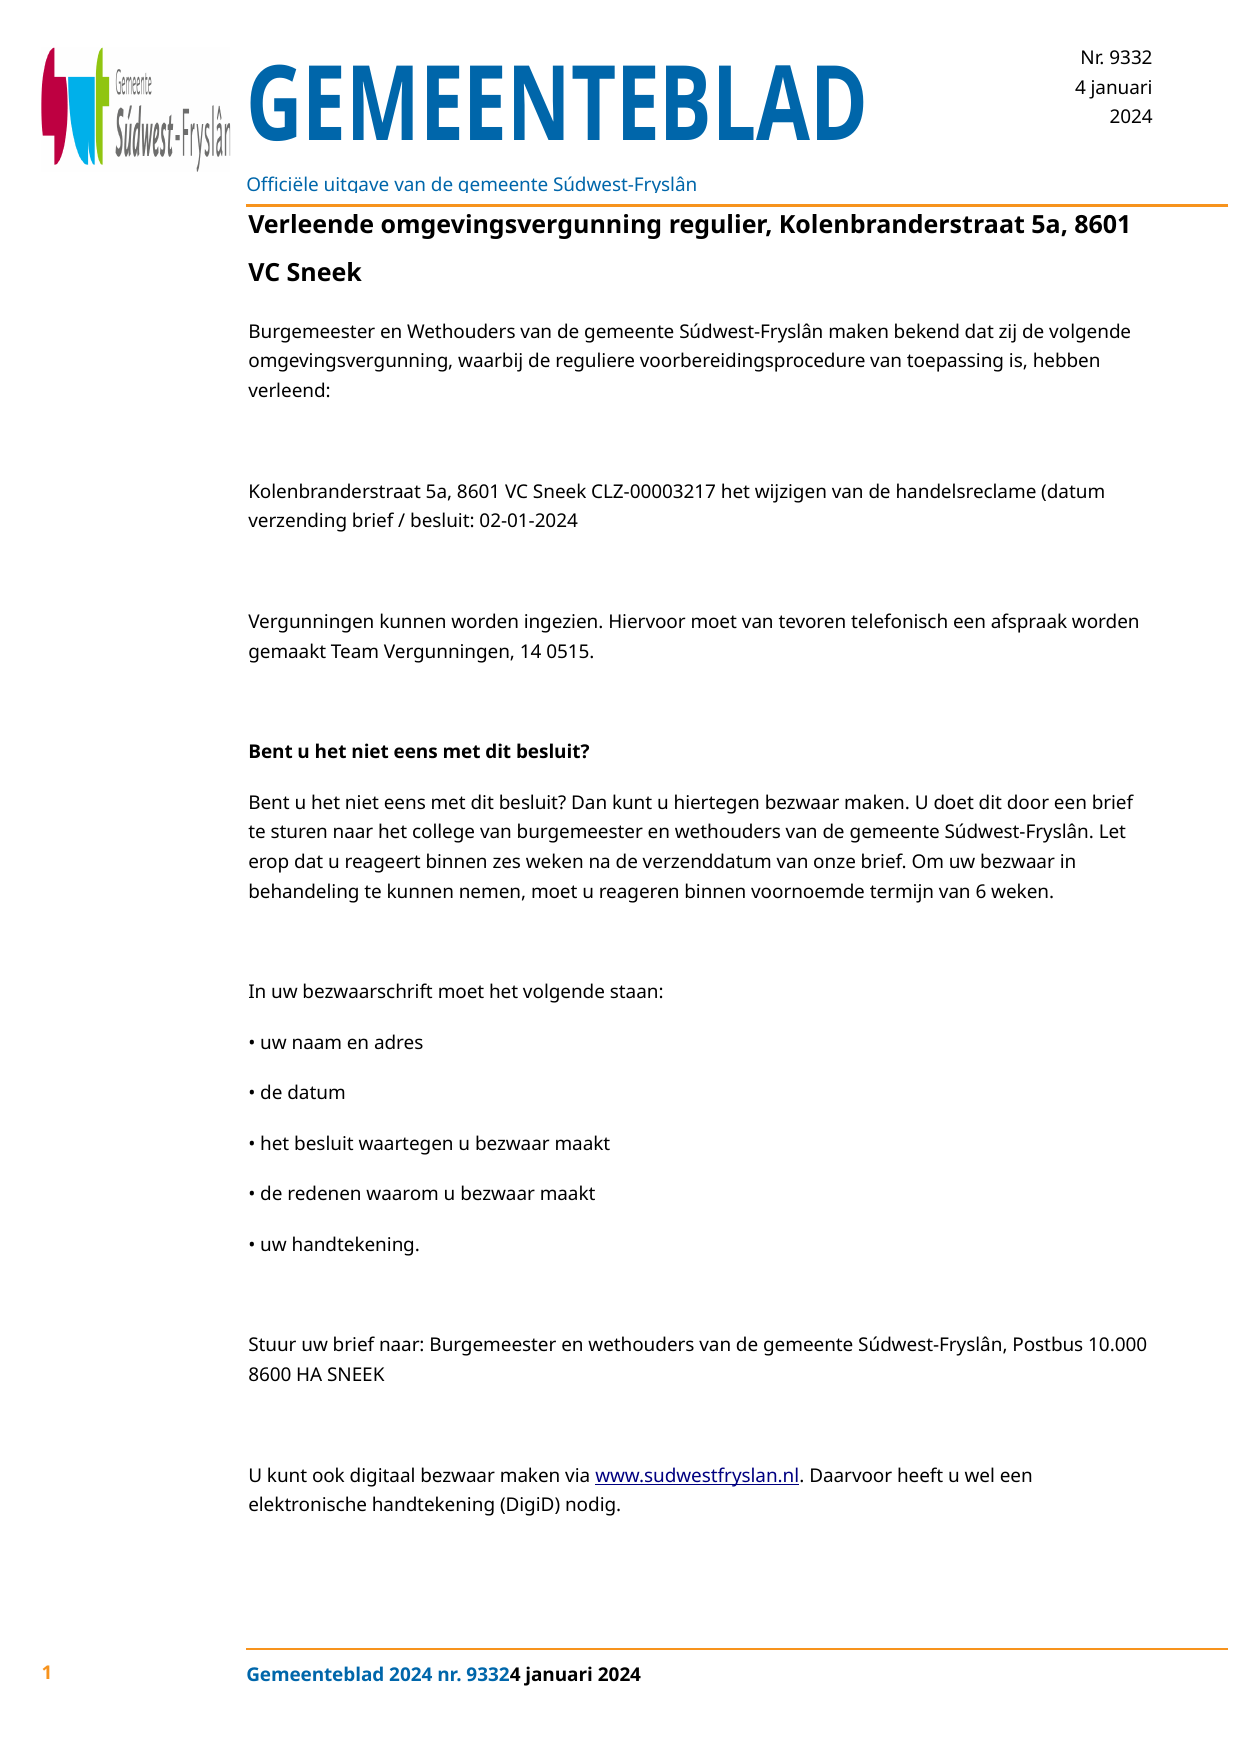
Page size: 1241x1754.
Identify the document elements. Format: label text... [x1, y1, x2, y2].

text Stuur uw brief naar: Burgemeester en wethouders van de gemeente Súdwest-Fryslân, Postbus 10.000 8600 HA SNEEK [248, 1332, 1152, 1387]
text Kolenbranderstraat 5a, 8601 VC Sneek CLZ-00003217 het wijzigen van de handelsreclame (datum verzending brief / besluit: 02-01-2024 [248, 478, 1152, 533]
text Verleende omgevingsvergunning regulier, Kolenbranderstraat 5a, 8601 VC Sneek [248, 207, 1152, 288]
text Burgemeester en Wethouders van de gemeente Súdwest-Fryslân maken bekend dat zij de volgende omgevingsvergunning, waarbij de reguliere voorbereidingsprocedure van toepassing is, hebben verleend: [248, 318, 1152, 403]
text Bent u het niet eens met dit besluit? Dan kunt u hiertegen bezwaar maken. U doet dit door een brief te sturen naar het college van burgemeester en wethouders van de gemeente Súdwest-Fryslân. Let erop dat u reageert binnen zes weken na de verzenddatum van onze brief. Om uw bezwaar in behandeling te kunnen nemen, moet u reageren binnen voornoemde termijn van 6 weken. [248, 789, 1152, 904]
text In uw bezwaarschrift moet het volgende staan: [248, 979, 1152, 1004]
text Vergunningen kunnen worden ingezien. Hiervoor moet van tevoren telefonisch een afspraak worden gemaakt Team Vergunningen, 14 0515. [248, 608, 1152, 664]
text U kunt ook digitaal bezwaar maken via www.sudwestfryslan.nl. Daarvoor heeft u wel een elektronische handtekening (DigiD) nodig. [248, 1462, 1152, 1517]
text • het besluit waartegen u bezwaar maakt [248, 1130, 1152, 1156]
text Bent u het niet eens met dit besluit? [248, 739, 1152, 764]
text • uw handtekening. [248, 1231, 1152, 1257]
text • de redenen waarom u bezwaar maakt [248, 1180, 1152, 1206]
text • de datum [248, 1079, 1152, 1105]
text • uw naam en adres [248, 1029, 1152, 1055]
picture [41, 47, 231, 172]
